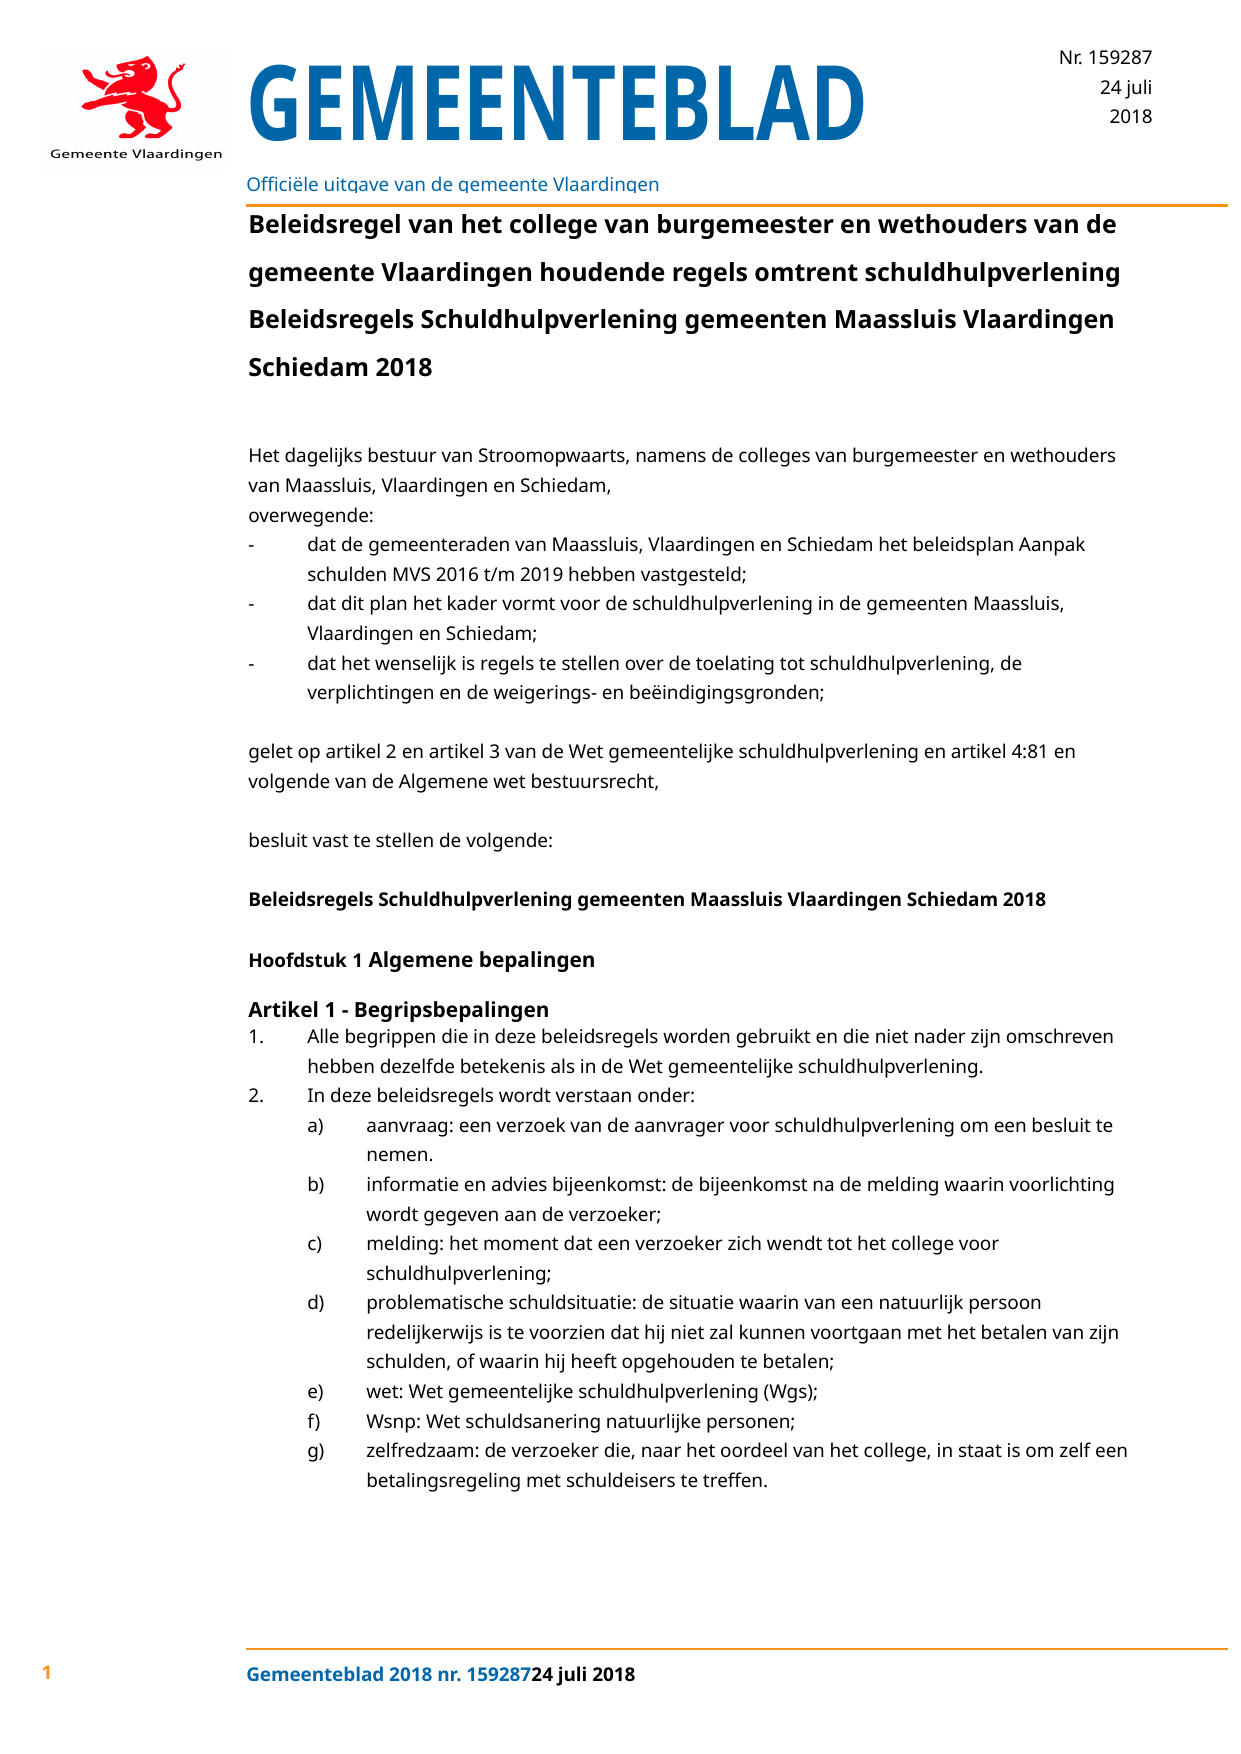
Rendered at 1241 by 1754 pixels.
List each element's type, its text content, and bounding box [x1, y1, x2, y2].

list aanvraag: een verzoek van de aanvrager voor schuldhulpverlening om een besluit te nemen. [307, 1112, 1152, 1167]
list dat dit plan het kader vormt voor de schuldhulpverlening in de gemeenten Maassluis, Vlaardingen en Schiedam; [248, 591, 1152, 646]
list dat de gemeenteraden van Maassluis, Vlaardingen en Schiedam het beleidsplan Aanpak schulden MVS 2016 t/m 2019 hebben vastgesteld; [248, 531, 1152, 587]
text Beleidsregels Schuldhulpverlening gemeenten Maassluis Vlaardingen Schiedam 2018 [248, 886, 1152, 912]
list wet: Wet gemeentelijke schuldhulpverlening (Wgs); [307, 1378, 1152, 1404]
text gelet op artikel 2 en artikel 3 van de Wet gemeentelijke schuldhulpverlening en artikel 4:81 en volgende van de Algemene wet bestuursrecht, [248, 738, 1152, 794]
list melding: het moment dat een verzoeker zich wendt tot het college voor schuldhulpverlening; [307, 1230, 1152, 1286]
list dat het wenselijk is regels te stellen over de toelating tot schuldhulpverlening, de verplichtingen en de weigerings- en beëindigingsgronden; [248, 650, 1152, 705]
list Wsnp: Wet schuldsanering natuurlijke personen; [307, 1408, 1152, 1434]
picture [41, 47, 231, 172]
list problematische schuldsituatie: de situatie waarin van een natuurlijk persoon redelijkerwijs is te voorzien dat hij niet zal kunnen voortgaan met het betalen van zijn schulden, of waarin hij heeft opgehouden te betalen; [307, 1289, 1152, 1374]
text Het dagelijks bestuur van Stroomopwaarts, namens de colleges van burgemeester en wethouders van Maassluis, Vlaardingen en Schiedam, [248, 443, 1152, 498]
text Hoofdstuk 1 Algemene bepalingen [248, 946, 1152, 974]
list Alle begrippen die in deze beleidsregels worden gebruikt en die niet nader zijn omschreven hebben dezelfde betekenis als in de Wet gemeentelijke schuldhulpverlening. [248, 1023, 1152, 1079]
text Beleidsregel van het college van burgemeester en wethouders van de gemeente Vlaardingen houdende regels omtrent schuldhulpverlening Beleidsregels Schuldhulpverlening gemeenten Maassluis Vlaardingen Schiedam 2018 [248, 207, 1152, 384]
list In deze beleidsregels wordt verstaan onder: [248, 1082, 1152, 1108]
list zelfredzaam: de verzoeker die, naar het oordeel van het college, in staat is om zelf een betalingsregeling met schuldeisers te treffen. [307, 1437, 1152, 1493]
text overwegende: [248, 502, 1152, 528]
list informatie en advies bijeenkomst: de bijeenkomst na de melding waarin voorlichting wordt gegeven aan de verzoeker; [307, 1171, 1152, 1227]
text Artikel 1 - Begripsbepalingen [248, 995, 1152, 1023]
text besluit vast te stellen de volgende: [248, 827, 1152, 853]
